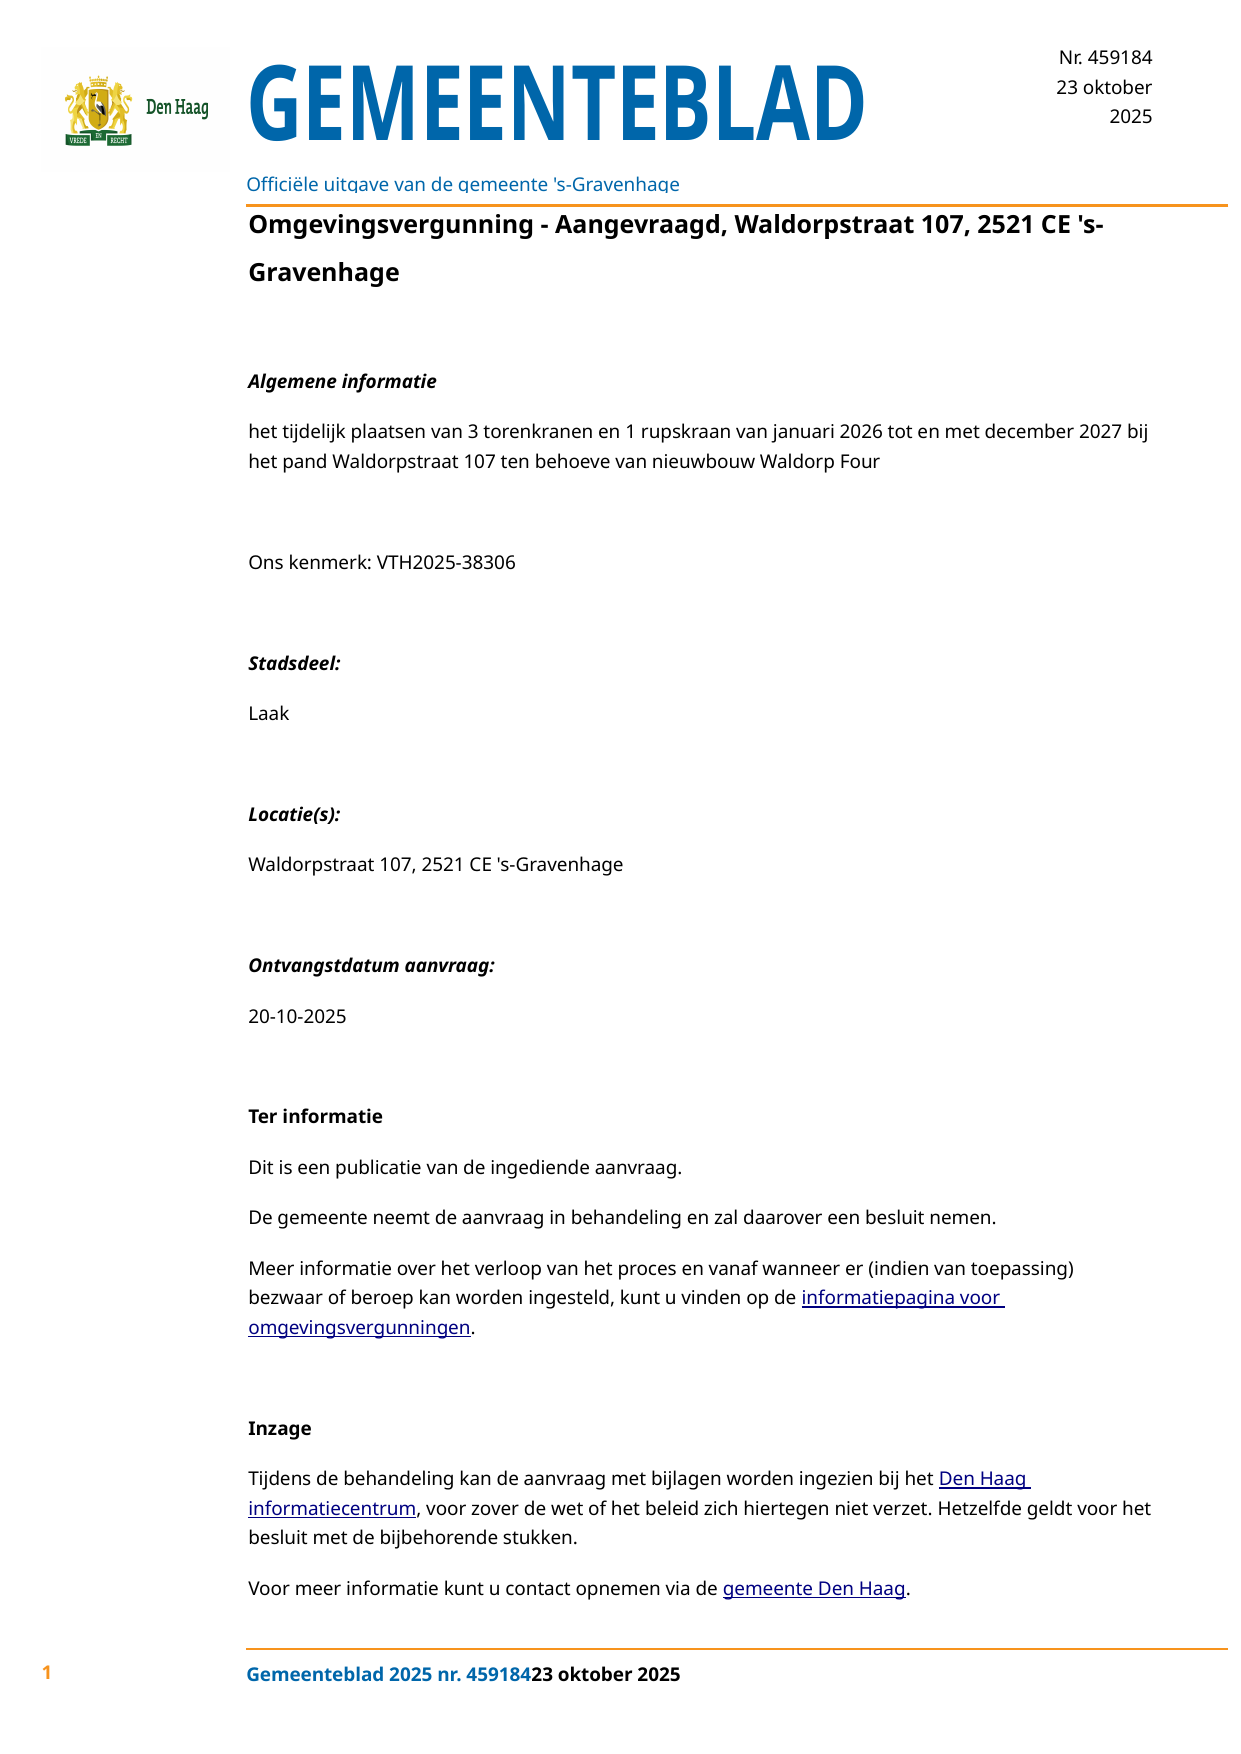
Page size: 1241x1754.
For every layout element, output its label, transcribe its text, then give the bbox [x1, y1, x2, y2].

text De gemeente neemt de aanvraag in behandeling en zal daarover een besluit nemen. [248, 1204, 1152, 1230]
text Tijdens de behandeling kan de aanvraag met bijlagen worden ingezien bij het Den Haag informatiecentrum, voor zover de wet of het beleid zich hiertegen niet verzet. Hetzelfde geldt voor het besluit met de bijbehorende stukken. [248, 1465, 1152, 1550]
text Voor meer informatie kunt u contact opnemen via de gemeente Den Haag. [248, 1575, 1152, 1601]
text Meer informatie over het verloop van het proces en vanaf wanneer er (indien van toepassing) bezwaar of beroep kan worden ingesteld, kunt u vinden op de informatiepagina voor omgevingsvergunningen. [248, 1255, 1152, 1340]
text Waldorpstraat 107, 2521 CE 's-Gravenhage [248, 852, 1152, 877]
text Locatie(s): [248, 801, 1152, 827]
text Ons kenmerk: VTH2025-38306 [248, 549, 1152, 575]
text Dit is een publicatie van de ingediende aanvraag. [248, 1154, 1152, 1180]
text Ter informatie [248, 1104, 1152, 1129]
text Algemene informatie [248, 368, 1152, 394]
picture [41, 47, 231, 172]
text Inzage [248, 1415, 1152, 1441]
text Ontvangstdatum aanvraag: [248, 952, 1152, 978]
text het tijdelijk plaatsen van 3 torenkranen en 1 rupskraan van januari 2026 tot en met december 2027 bij het pand Waldorpstraat 107 ten behoeve van nieuwbouw Waldorp Four [248, 419, 1152, 474]
text Stadsdeel: [248, 650, 1152, 676]
text 20-10-2025 [248, 1003, 1152, 1029]
text Laak [248, 700, 1152, 726]
text Omgevingsvergunning - Aangevraagd, Waldorpstraat 107, 2521 CE 's-Gravenhage [248, 207, 1152, 288]
